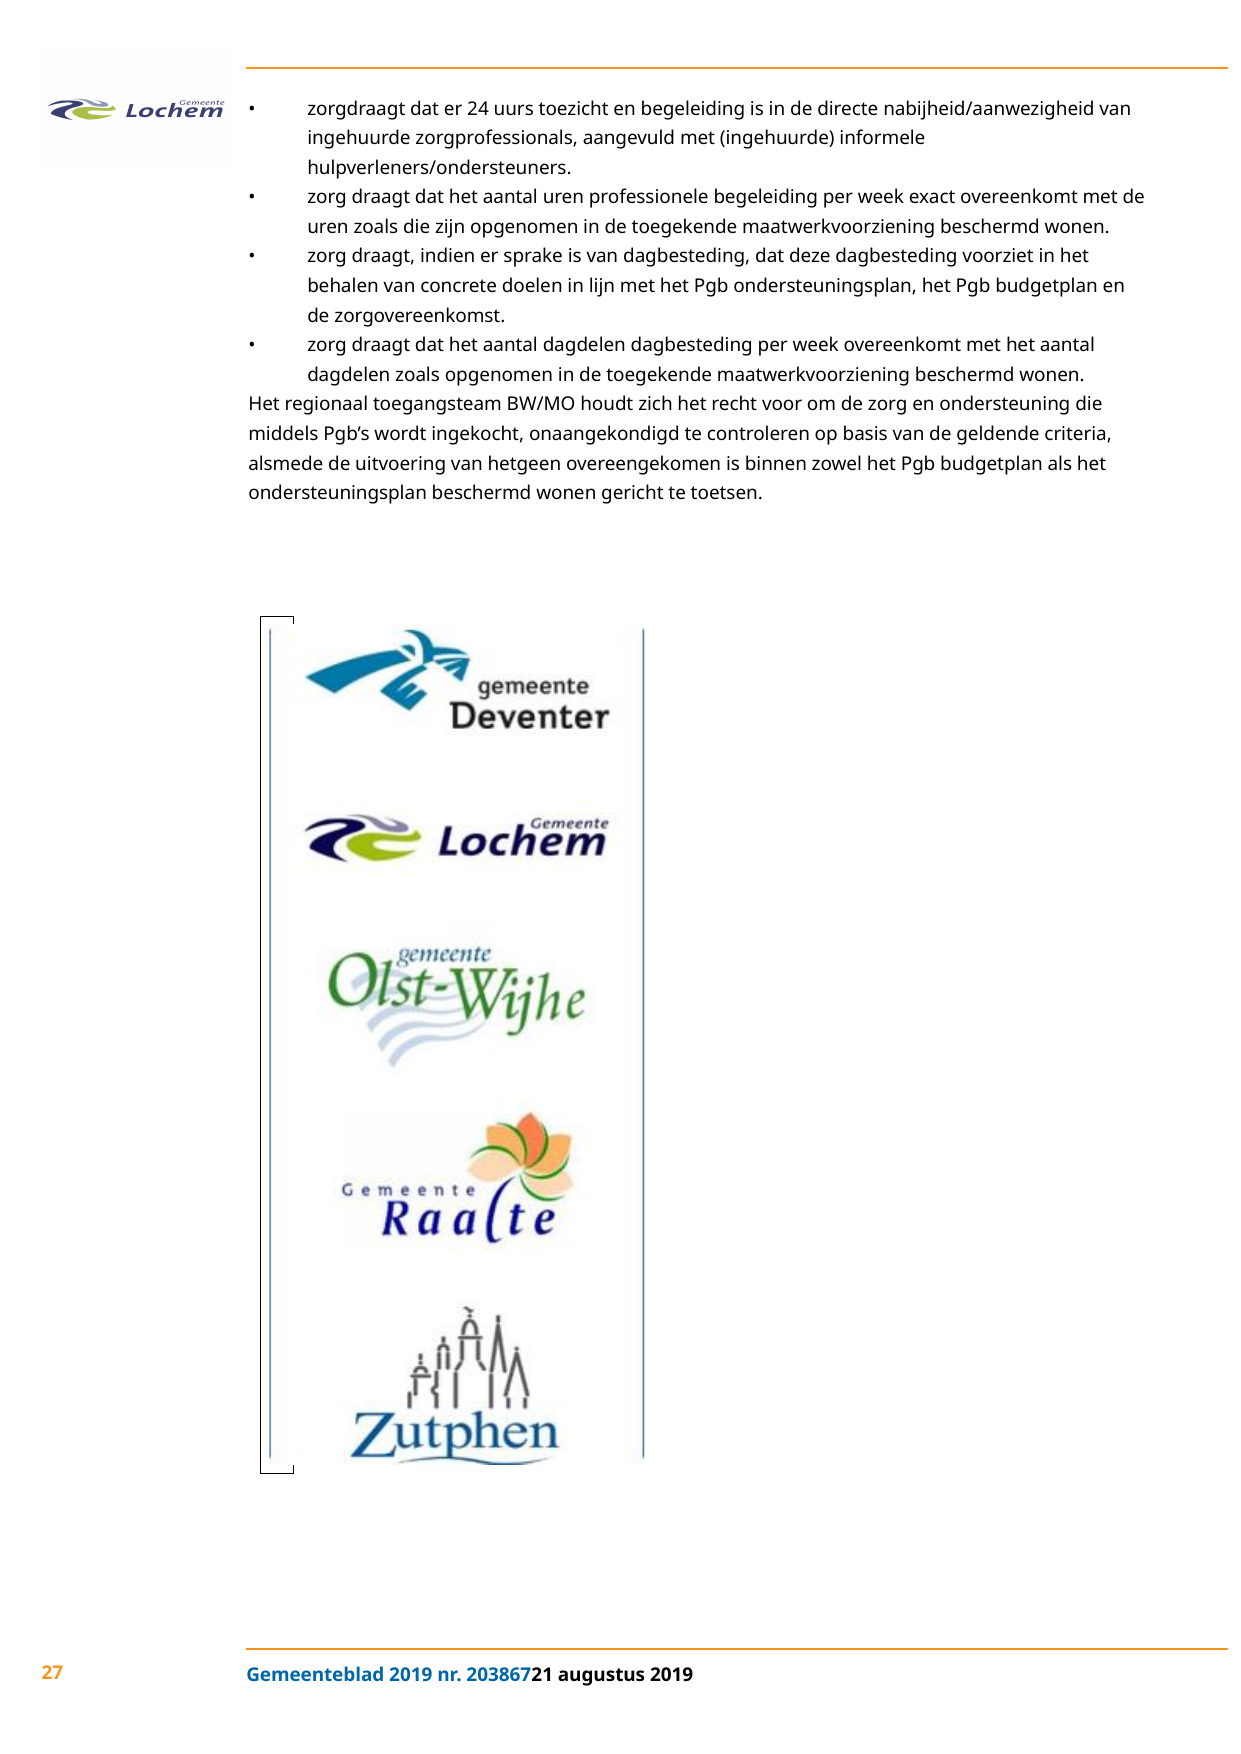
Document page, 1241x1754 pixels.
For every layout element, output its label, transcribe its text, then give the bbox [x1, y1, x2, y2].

text Het regionaal toegangsteam BW/MO houdt zich het recht voor om de zorg en ondersteuning die middels Pgb’s wordt ingekocht, onaangekondigd te controleren op basis van de geldende criteria, alsmede de uitvoering van hetgeen overeengekomen is binnen zowel het Pgb budgetplan als het ondersteuningsplan beschermd wonen gericht te toetsen. [248, 391, 1152, 505]
list zorg draagt, indien er sprake is van dagbesteding, dat deze dagbesteding voorziet in het behalen van concrete doelen in lijn met het Pgb ondersteuningsplan, het Pgb budgetplan en de zorgovereenkomst. [248, 243, 1152, 328]
list zorg draagt dat het aantal dagdelen dagbesteding per week overeenkomt met het aantal dagdelen zoals opgenomen in de toegekende maatwerkvoorziening beschermd wonen. [248, 331, 1152, 387]
list zorg draagt dat het aantal uren professionele begeleiding per week exact overeenkomt met de uren zoals die zijn opgenomen in de toegekende maatwerkvoorziening beschermd wonen. [248, 183, 1152, 239]
picture [268, 624, 646, 1465]
list zorgdraagt dat er 24 uurs toezicht en begeleiding is in de directe nabijheid/aanwezigheid van ingehuurde zorgprofessionals, aangevuld met (ingehuurde) informele hulpverleners/ondersteuners. [248, 95, 1152, 180]
picture [41, 47, 231, 172]
